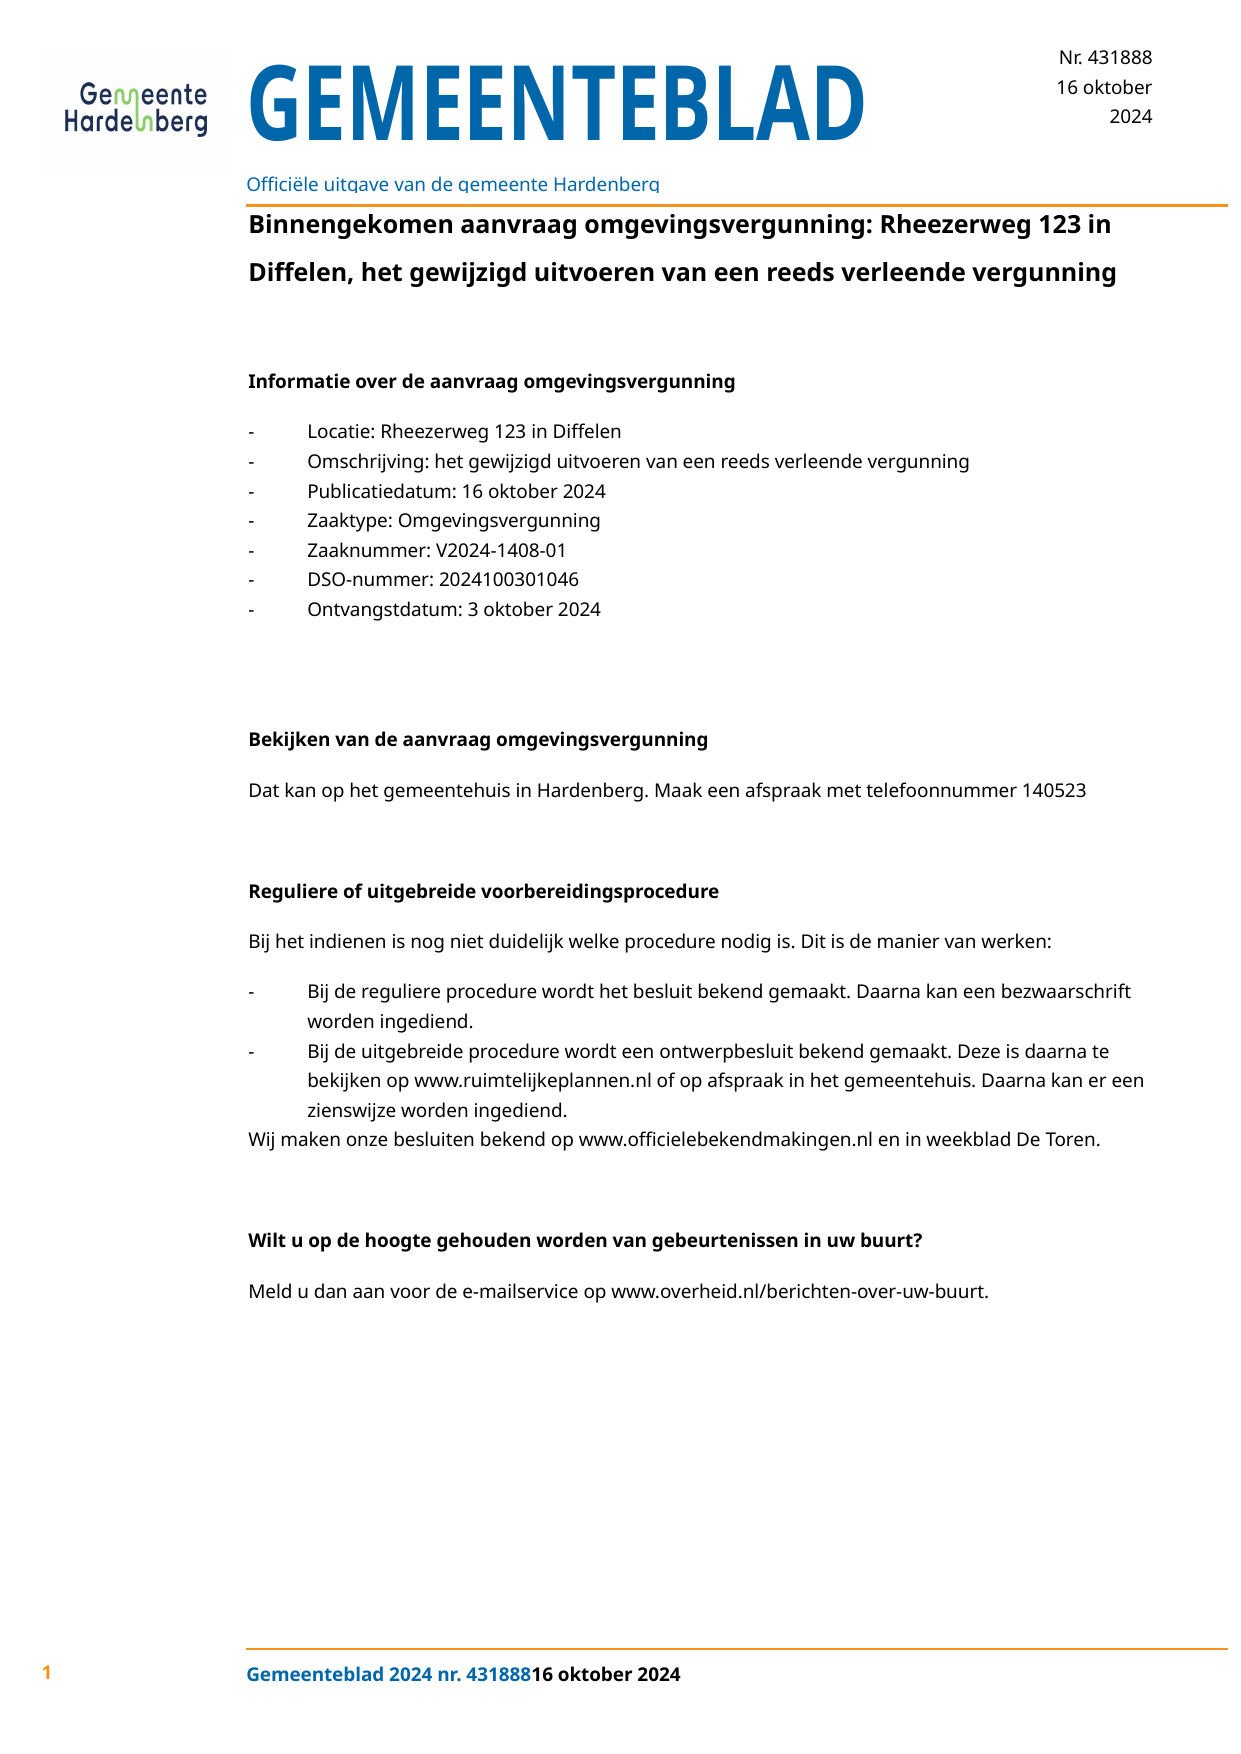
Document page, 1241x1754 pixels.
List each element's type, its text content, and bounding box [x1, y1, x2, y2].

text Wij maken onze besluiten bekend op www.officielebekendmakingen.nl en in weekblad De Toren. [248, 1127, 1152, 1152]
list Zaaknummer: V2024-1408-01 [248, 537, 1152, 563]
text Reguliere of uitgebreide voorbereidingsprocedure [248, 878, 1152, 904]
list Bij de uitgebreide procedure wordt een ontwerpbesluit bekend gemaakt. Deze is daarna te bekijken op www.ruimtelijkeplannen.nl of op afspraak in het gemeentehuis. Daarna kan er een zienswijze worden ingediend. [248, 1038, 1152, 1123]
text Meld u dan aan voor de e-mailservice op www.overheid.nl/berichten-over-uw-buurt. [248, 1278, 1152, 1304]
text Bekijken van de aanvraag omgevingsvergunning [248, 727, 1152, 752]
list Locatie: Rheezerweg 123 in Diffelen [248, 419, 1152, 444]
list Bij de reguliere procedure wordt het besluit bekend gemaakt. Daarna kan een bezwaarschrift worden ingediend. [248, 979, 1152, 1034]
list Zaaktype: Omgevingsvergunning [248, 507, 1152, 533]
text Binnengekomen aanvraag omgevingsvergunning: Rheezerweg 123 in Diffelen, het gewijzigd uitvoeren van een reeds verleende vergunning [248, 207, 1152, 288]
list Publicatiedatum: 16 oktober 2024 [248, 478, 1152, 504]
text Informatie over de aanvraag omgevingsvergunning [248, 368, 1152, 394]
list DSO-nummer: 2024100301046 [248, 567, 1152, 592]
list Ontvangstdatum: 3 oktober 2024 [248, 596, 1152, 622]
list Omschrijving: het gewijzigd uitvoeren van een reeds verleende vergunning [248, 448, 1152, 474]
picture [41, 47, 231, 172]
text Wilt u op de hoogte gehouden worden van gebeurtenissen in uw buurt? [248, 1227, 1152, 1253]
text Bij het indienen is nog niet duidelijk welke procedure nodig is. Dit is de manier van werken: [248, 928, 1152, 954]
text Dat kan op het gemeentehuis in Hardenberg. Maak een afspraak met telefoonnummer 140523 [248, 777, 1152, 803]
